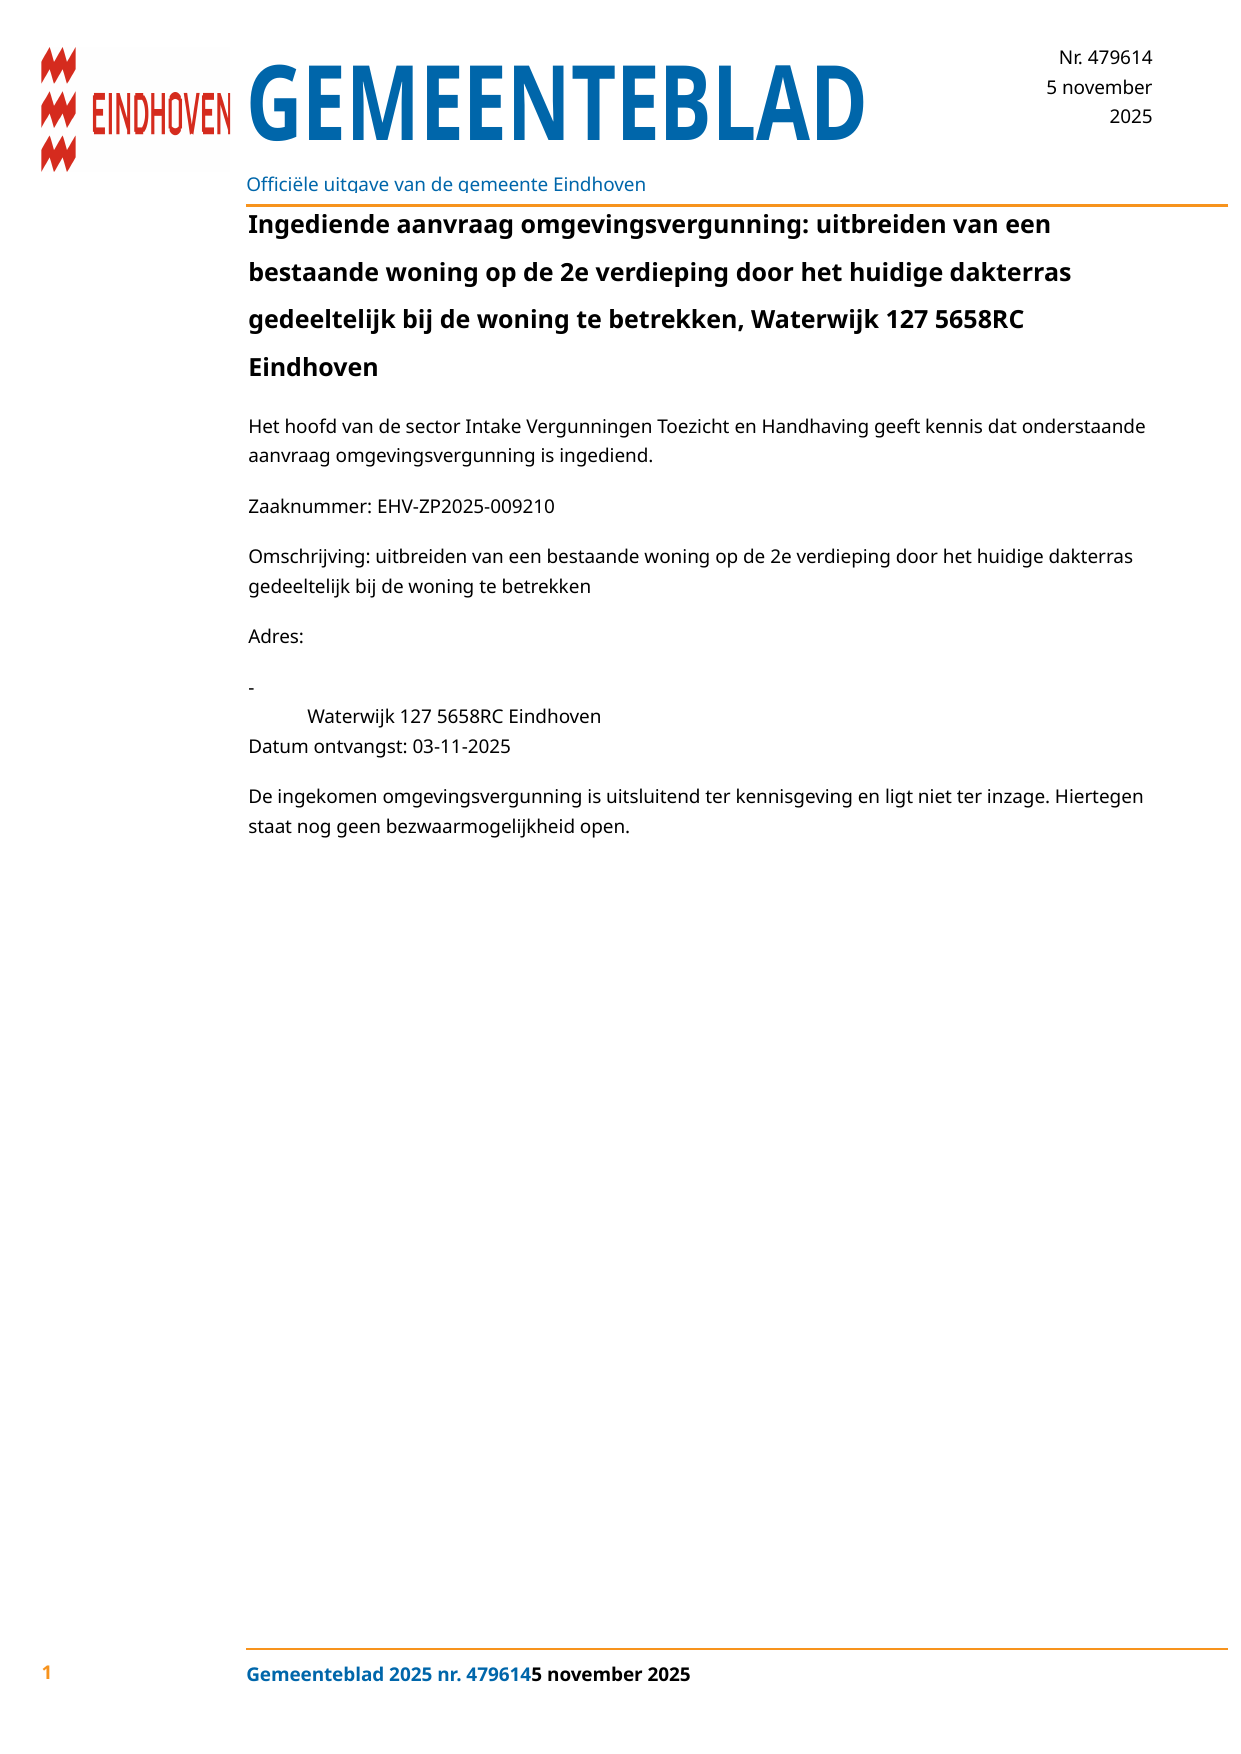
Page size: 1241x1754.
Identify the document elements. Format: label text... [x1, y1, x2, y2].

text Zaaknummer: EHV-ZP2025-009210 [248, 493, 1152, 519]
text Omschrijving: uitbreiden van een bestaande woning op de 2e verdieping door het huidige dakterras gedeeltelijk bij de woning te betrekken [248, 543, 1152, 599]
text Datum ontvangst: 03-11-2025 [248, 733, 1152, 759]
text Het hoofd van de sector Intake Vergunningen Toezicht en Handhaving geeft kennis dat onderstaande aanvraag omgevingsvergunning is ingediend. [248, 413, 1152, 468]
picture [41, 47, 231, 172]
text Adres: [248, 623, 1152, 649]
text De ingekomen omgevingsvergunning is uitsluitend ter kennisgeving en ligt niet ter inzage. Hiertegen staat nog geen bezwaarmogelijkheid open. [248, 783, 1152, 839]
list Waterwijk 127 5658RC Eindhoven [248, 703, 1152, 729]
text Ingediende aanvraag omgevingsvergunning: uitbreiden van een bestaande woning op de 2e verdieping door het huidige dakterras gedeeltelijk bij de woning te betrekken, Waterwijk 127 5658RC Eindhoven [248, 207, 1152, 384]
